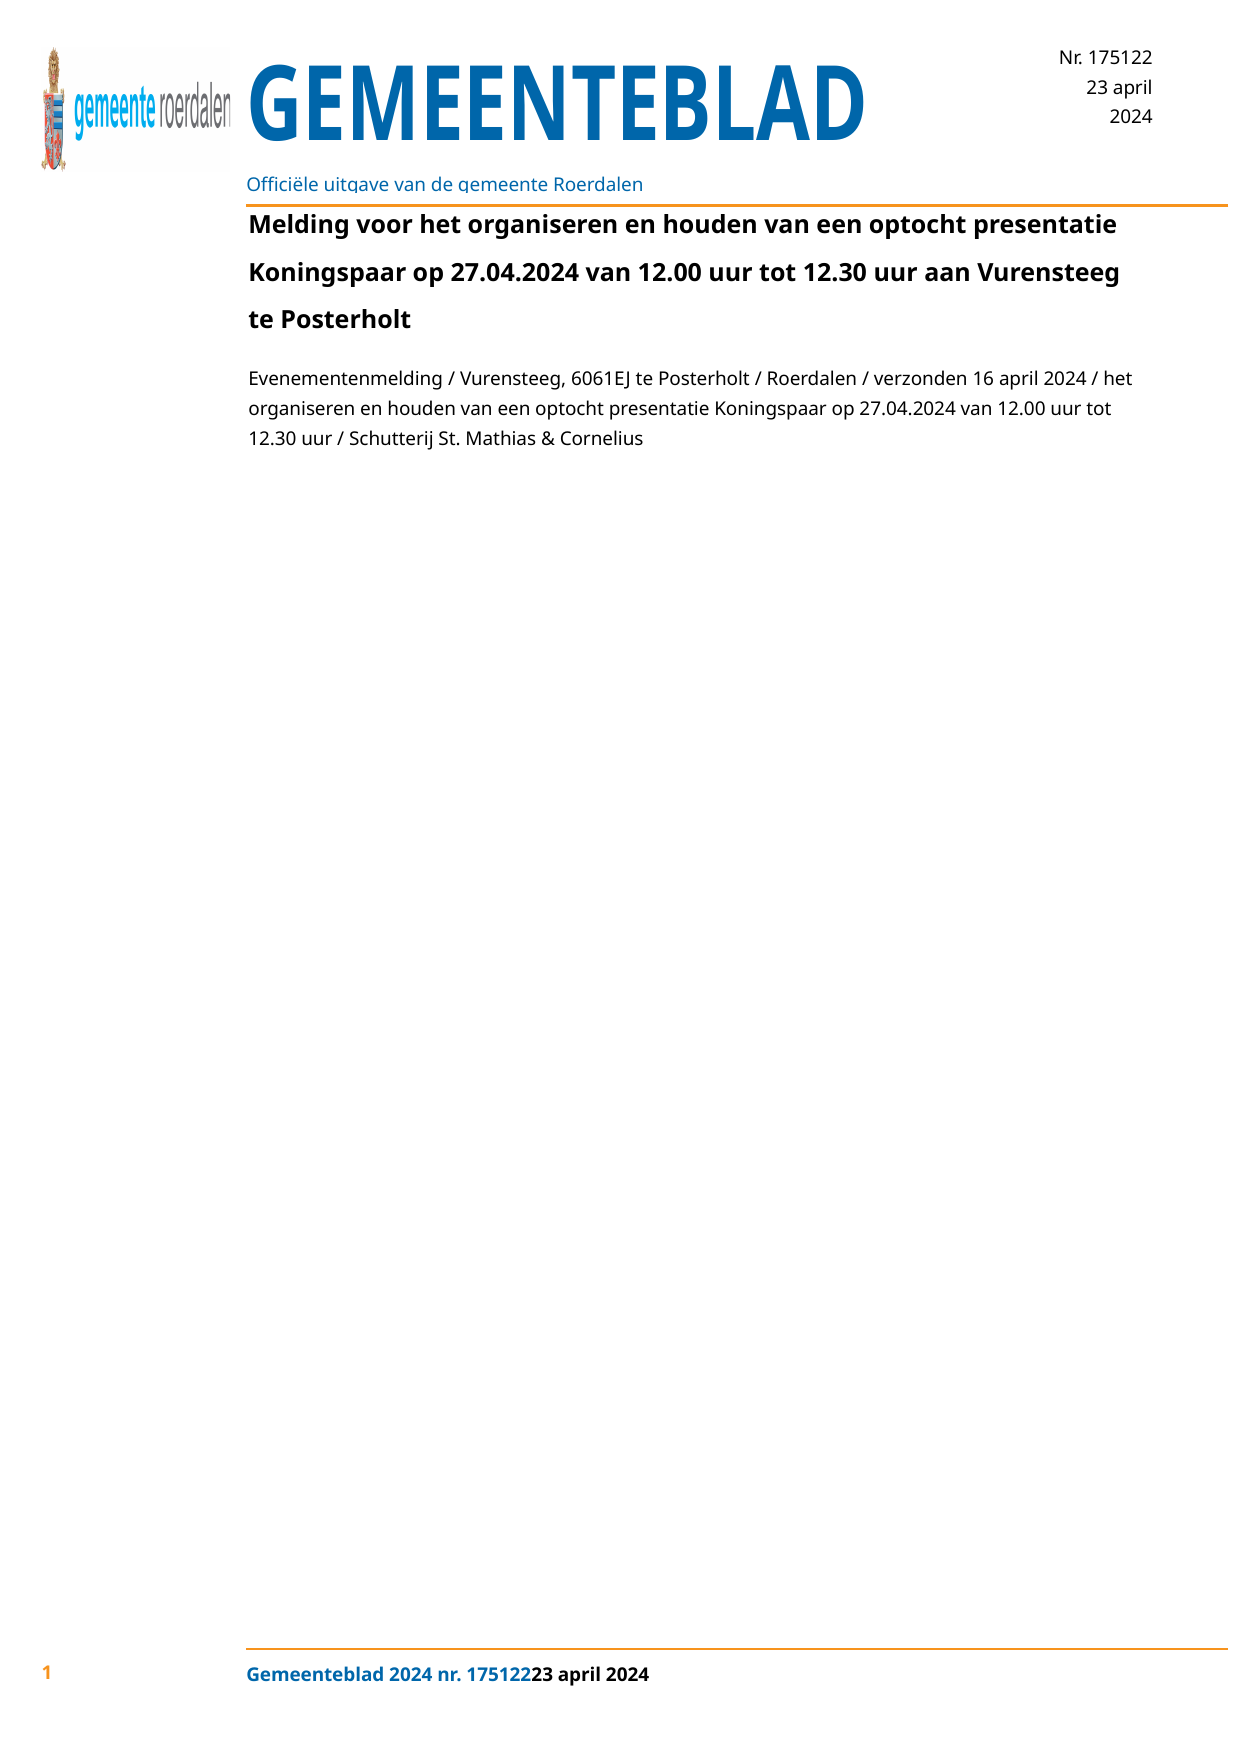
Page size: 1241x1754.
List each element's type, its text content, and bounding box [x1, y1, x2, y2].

picture [41, 47, 231, 172]
text Evenementenmelding / Vurensteeg, 6061EJ te Posterholt / Roerdalen / verzonden 16 april 2024 / het organiseren en houden van een optocht presentatie Koningspaar op 27.04.2024 van 12.00 uur tot 12.30 uur / Schutterij St. Mathias & Cornelius [248, 366, 1152, 450]
text Melding voor het organiseren en houden van een optocht presentatie Koningspaar op 27.04.2024 van 12.00 uur tot 12.30 uur aan Vurensteeg te Posterholt [248, 207, 1152, 336]
